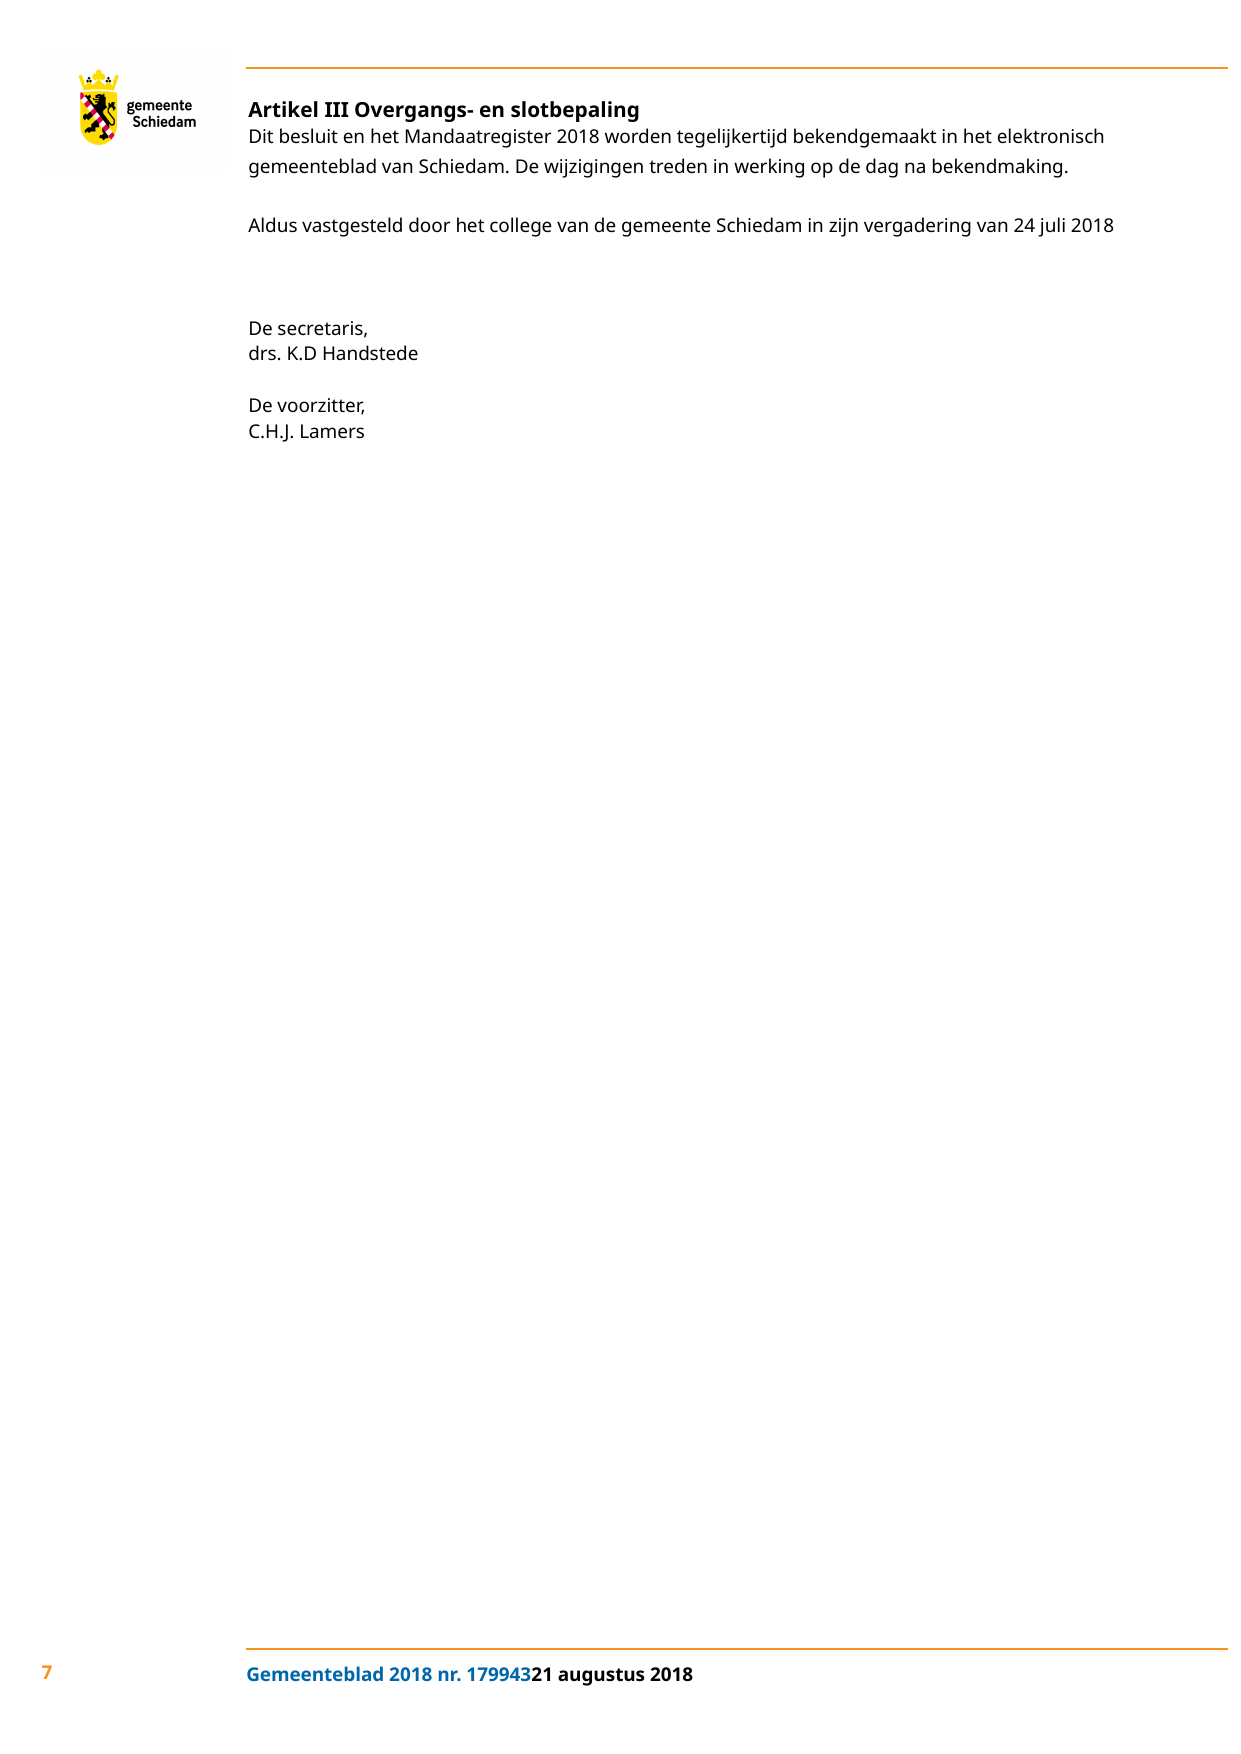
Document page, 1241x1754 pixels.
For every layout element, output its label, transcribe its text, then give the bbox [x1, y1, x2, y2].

text Aldus vastgesteld door het college van de gemeente Schiedam in zijn vergadering van 24 juli 2018 [248, 212, 1152, 238]
text Dit besluit en het Mandaatregister 2018 worden tegelijkertijd bekendgemaakt in het elektronisch gemeenteblad van Schiedam. De wijzigingen treden in werking op de dag na bekendmaking. [248, 123, 1152, 178]
text Artikel III Overgangs- en slotbepaling [248, 95, 1152, 123]
text De secretaris, [248, 315, 1152, 341]
text C.H.J. Lamers [248, 418, 1152, 443]
text De voorzitter, [248, 392, 1152, 418]
text drs. K.D Handstede [248, 341, 1152, 366]
picture [41, 47, 231, 172]
